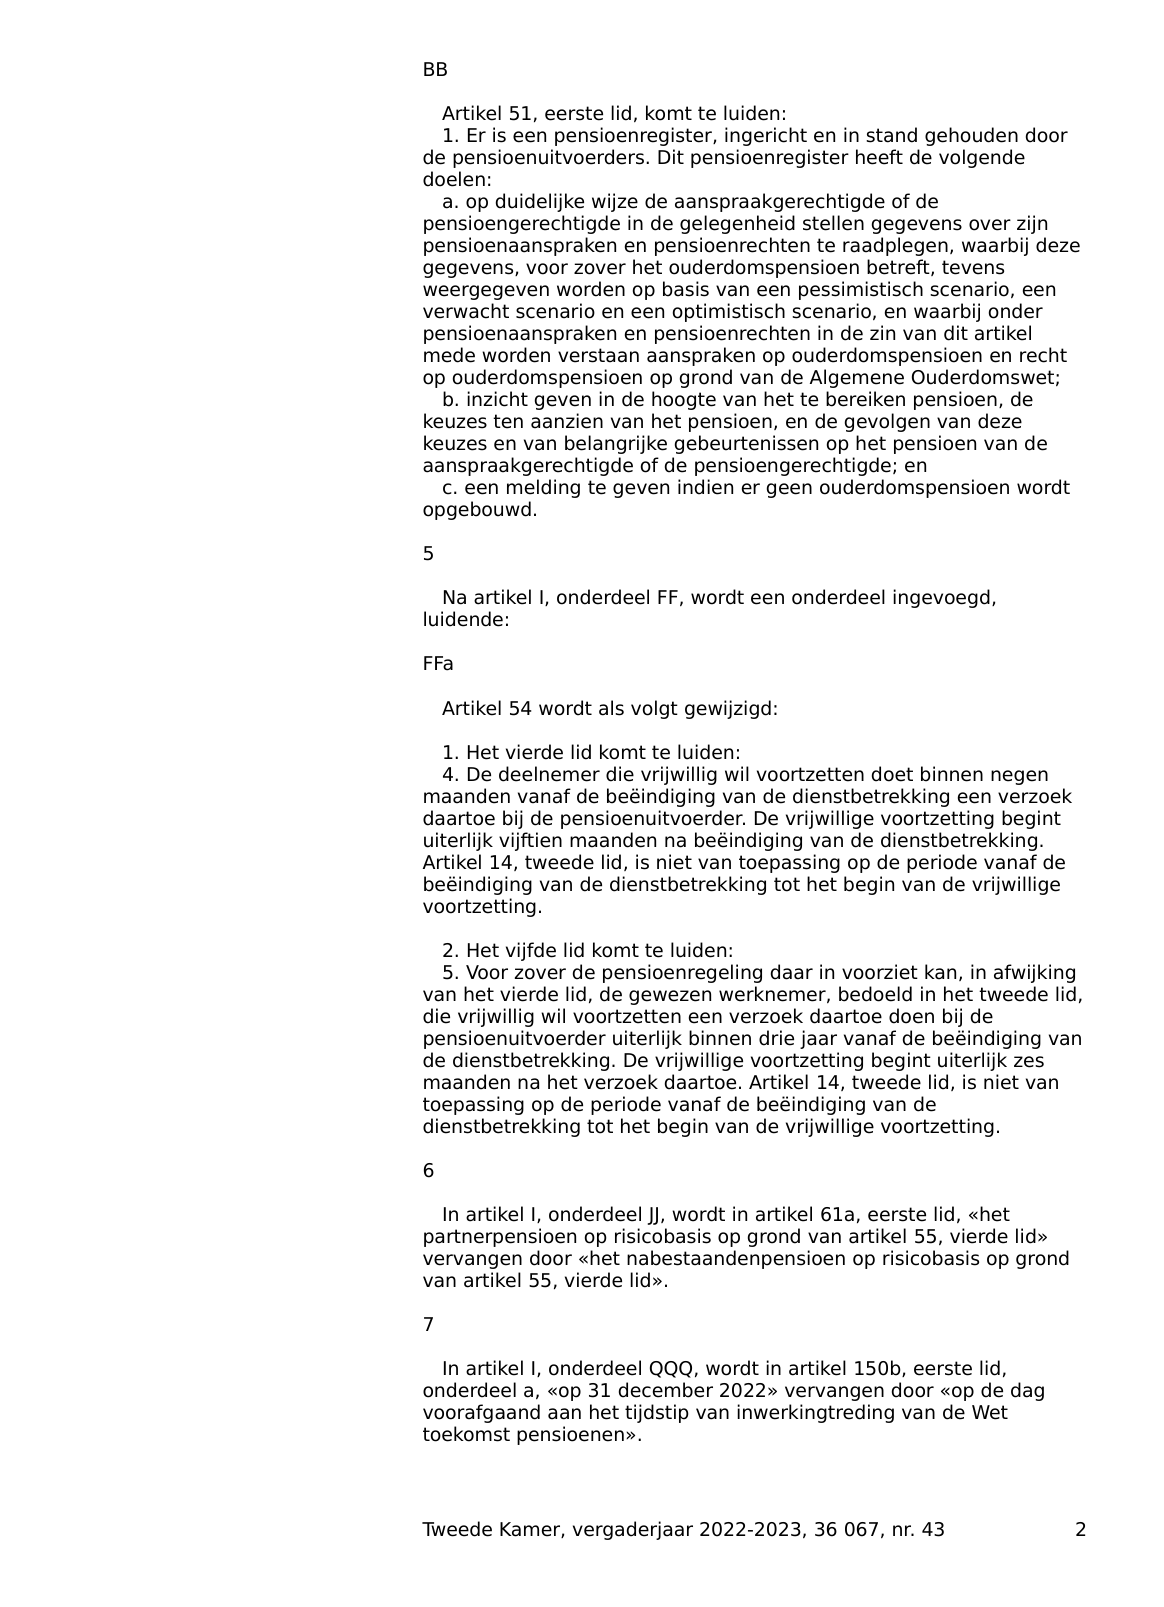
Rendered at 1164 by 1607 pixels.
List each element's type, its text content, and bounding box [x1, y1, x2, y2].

text Artikel 54 wordt als volgt gewijzigd: [422, 697, 1087, 719]
subtitle 6 [422, 1160, 1087, 1182]
text Na artikel I, onderdeel FF, wordt een onderdeel ingevoegd, luidende: [422, 587, 1087, 631]
subtitle FFa [422, 653, 1087, 675]
text 5. Voor zover de pensioenregeling daar in voorziet kan, in afwijking van het vierde lid, de gewezen werknemer, bedoeld in het tweede lid, die vrijwillig wil voortzetten een verzoek daartoe doen bij de pensioenuitvoerder uiterlijk binnen drie jaar vanaf de beëindiging van de dienstbetrekking. De vrijwillige voortzetting begint uiterlijk zes maanden na het verzoek daartoe. Artikel 14, tweede lid, is niet van toepassing op de periode vanaf de beëindiging van de dienstbetrekking tot het begin van de vrijwillige voortzetting. [422, 962, 1087, 1137]
text 1. Er is een pensioenregister, ingericht en in stand gehouden door de pensioenuitvoerders. Dit pensioenregister heeft de volgende doelen: [422, 125, 1087, 191]
text c. een melding te geven indien er geen ouderdomspensioen wordt opgebouwd. [422, 477, 1087, 521]
subtitle BB [422, 59, 1087, 81]
text a. op duidelijke wijze de aanspraakgerechtigde of de pensioengerechtigde in de gelegenheid stellen gegevens over zijn pensioenaanspraken en pensioenrechten te raadplegen, waarbij deze gegevens, voor zover het ouderdomspensioen betreft, tevens weergegeven worden op basis van een pessimistisch scenario, een verwacht scenario en een optimistisch scenario, en waarbij onder pensioenaanspraken en pensioenrechten in de zin van dit artikel mede worden verstaan aanspraken op ouderdomspensioen en recht op ouderdomspensioen op grond van de Algemene Ouderdomswet; [422, 191, 1087, 389]
text 1. Het vierde lid komt te luiden: [422, 742, 1087, 764]
subtitle 7 [422, 1314, 1087, 1336]
text b. inzicht geven in de hoogte van het te bereiken pensioen, de keuzes ten aanzien van het pensioen, en de gevolgen van deze keuzes en van belangrijke gebeurtenissen op het pensioen van de aanspraakgerechtigde of de pensioengerechtigde; en [422, 389, 1087, 477]
text Artikel 51, eerste lid, komt te luiden: [422, 103, 1087, 125]
text 4. De deelnemer die vrijwillig wil voortzetten doet binnen negen maanden vanaf de beëindiging van de dienstbetrekking een verzoek daartoe bij de pensioenuitvoerder. De vrijwillige voortzetting begint uiterlijk vijftien maanden na beëindiging van de dienstbetrekking. Artikel 14, tweede lid, is niet van toepassing op de periode vanaf de beëindiging van de dienstbetrekking tot het begin van de vrijwillige voortzetting. [422, 764, 1087, 917]
subtitle 5 [422, 543, 1087, 565]
text In artikel I, onderdeel QQQ, wordt in artikel 150b, eerste lid, onderdeel a, «op 31 december 2022» vervangen door «op de dag voorafgaand aan het tijdstip van inwerkingtreding van de Wet toekomst pensioenen». [422, 1358, 1087, 1446]
text In artikel I, onderdeel JJ, wordt in artikel 61a, eerste lid, «het partnerpensioen op risicobasis op grond van artikel 55, vierde lid» vervangen door «het nabestaandenpensioen op risicobasis op grond van artikel 55, vierde lid». [422, 1204, 1087, 1292]
text 2. Het vijfde lid komt te luiden: [422, 940, 1087, 962]
